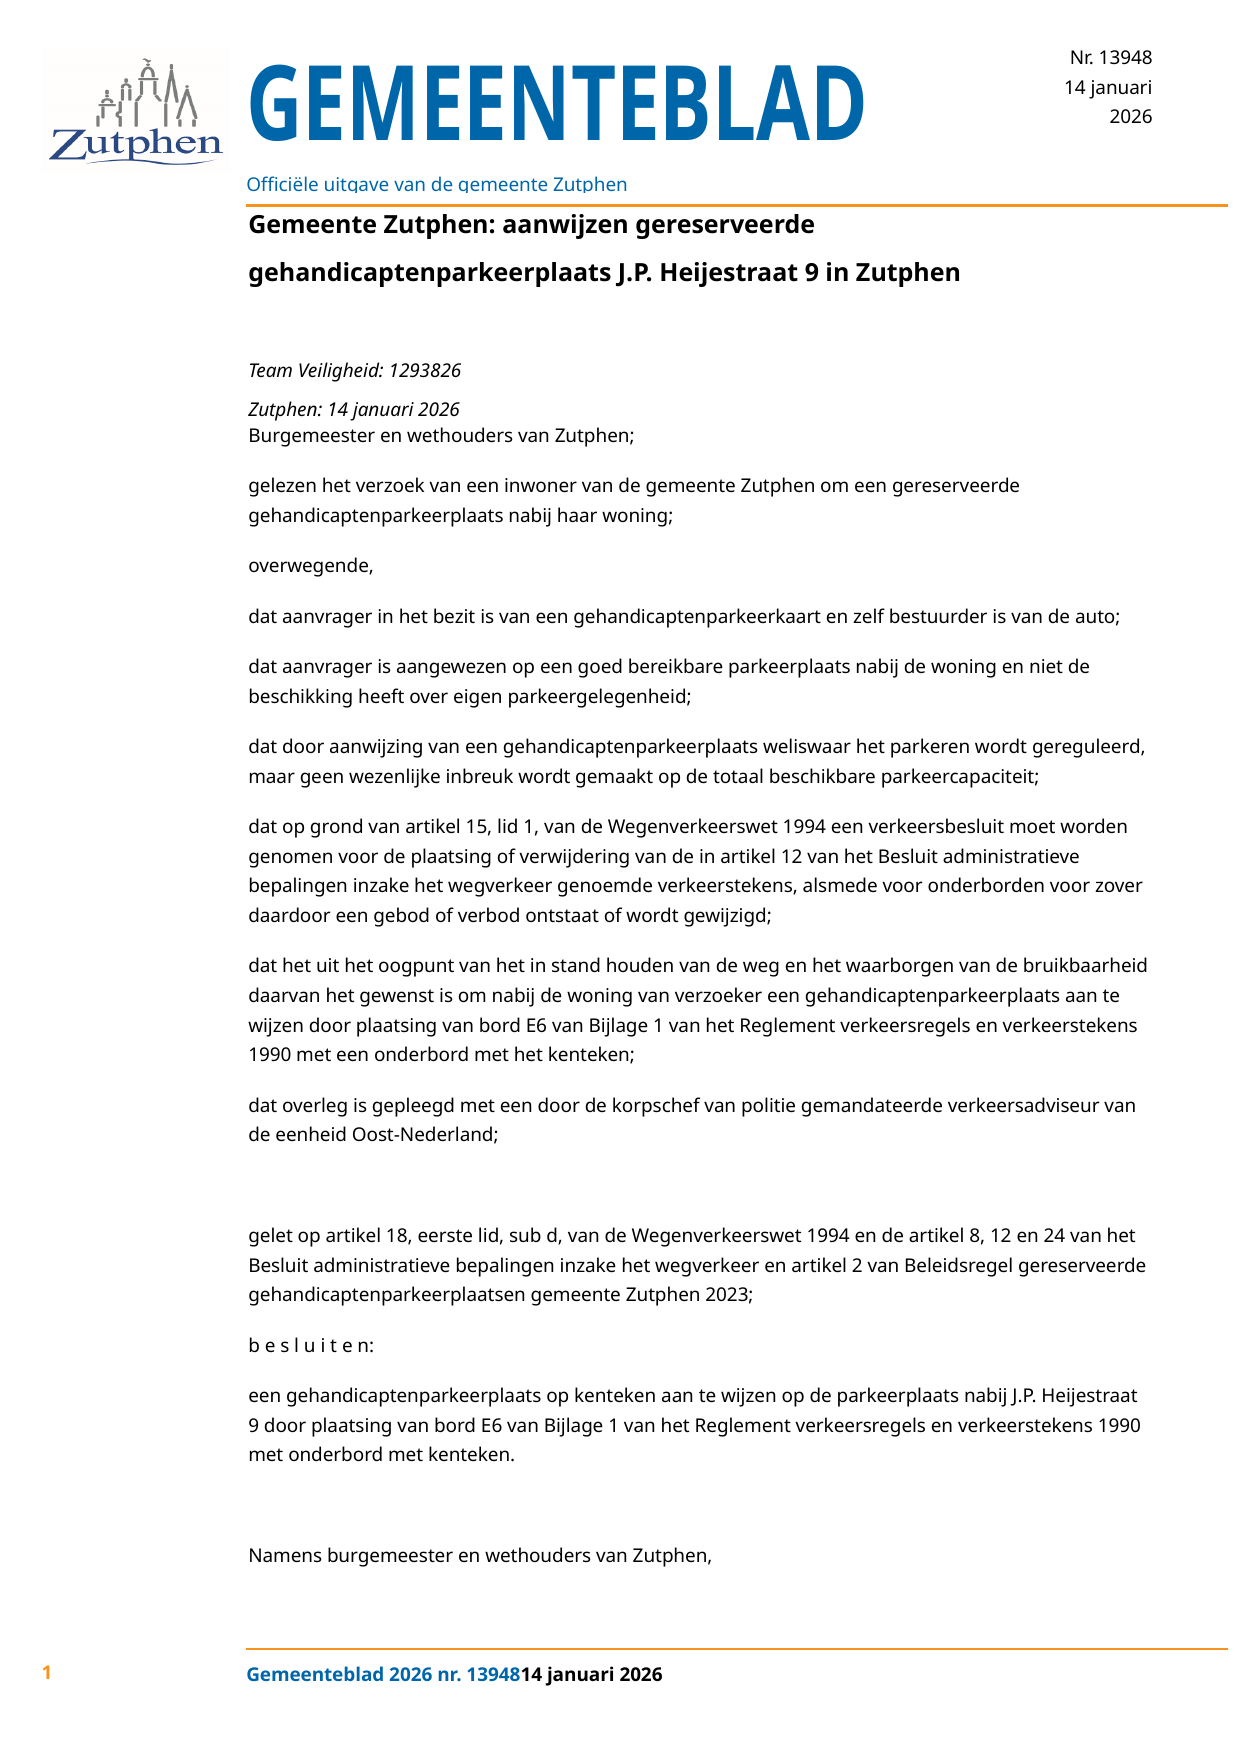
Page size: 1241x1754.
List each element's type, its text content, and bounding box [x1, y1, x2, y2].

text dat door aanwijzing van een gehandicaptenparkeerplaats weliswaar het parkeren wordt gereguleerd, maar geen wezenlijke inbreuk wordt gemaakt op de totaal beschikbare parkeercapaciteit; [248, 733, 1152, 789]
text Team Veiligheid: 1293826 [248, 357, 1152, 383]
text gelezen het verzoek van een inwoner van de gemeente Zutphen om een gereserveerde gehandicaptenparkeerplaats nabij haar woning; [248, 473, 1152, 528]
picture [41, 47, 231, 172]
text Gemeente Zutphen: aanwijzen gereserveerde gehandicaptenparkeerplaats J.P. Heijestraat 9 in Zutphen [248, 207, 1152, 288]
text Zutphen: 14 januari 2026 [248, 396, 1152, 422]
text dat overleg is gepleegd met een door de korpschef van politie gemandateerde verkeersadviseur van de eenheid Oost-Nederland; [248, 1092, 1152, 1147]
text b e s l u i t e n: [248, 1332, 1152, 1357]
text dat het uit het oogpunt van het in stand houden van de weg en het waarborgen van de bruikbaarheid daarvan het gewenst is om nabij de woning van verzoeker een gehandicaptenparkeerplaats aan te wijzen door plaatsing van bord E6 van Bijlage 1 van het Reglement verkeersregels en verkeerstekens 1990 met een onderbord met het kenteken; [248, 953, 1152, 1067]
text een gehandicaptenparkeerplaats op kenteken aan te wijzen op de parkeerplaats nabij J.P. Heijestraat 9 door plaatsing van bord E6 van Bijlage 1 van het Reglement verkeersregels en verkeerstekens 1990 met onderbord met kenteken. [248, 1382, 1152, 1467]
text Burgemeester en wethouders van Zutphen; [248, 422, 1152, 448]
text dat op grond van artikel 15, lid 1, van de Wegenverkeerswet 1994 een verkeersbesluit moet worden genomen voor de plaatsing of verwijdering van de in artikel 12 van het Besluit administratieve bepalingen inzake het wegverkeer genoemde verkeerstekens, alsmede voor onderborden voor zover daardoor een gebod of verbod ontstaat of wordt gewijzigd; [248, 813, 1152, 928]
text gelet op artikel 18, eerste lid, sub d, van de Wegenverkeerswet 1994 en de artikel 8, 12 en 24 van het Besluit administratieve bepalingen inzake het wegverkeer en artikel 2 van Beleidsregel gereserveerde gehandicaptenparkeerplaatsen gemeente Zutphen 2023; [248, 1222, 1152, 1307]
text Namens burgemeester en wethouders van Zutphen, [248, 1542, 1152, 1568]
text overwegende, [248, 553, 1152, 578]
text dat aanvrager is aangewezen op een goed bereikbare parkeerplaats nabij de woning en niet de beschikking heeft over eigen parkeergelegenheid; [248, 653, 1152, 709]
text dat aanvrager in het bezit is van een gehandicaptenparkeerkaart en zelf bestuurder is van de auto; [248, 603, 1152, 629]
